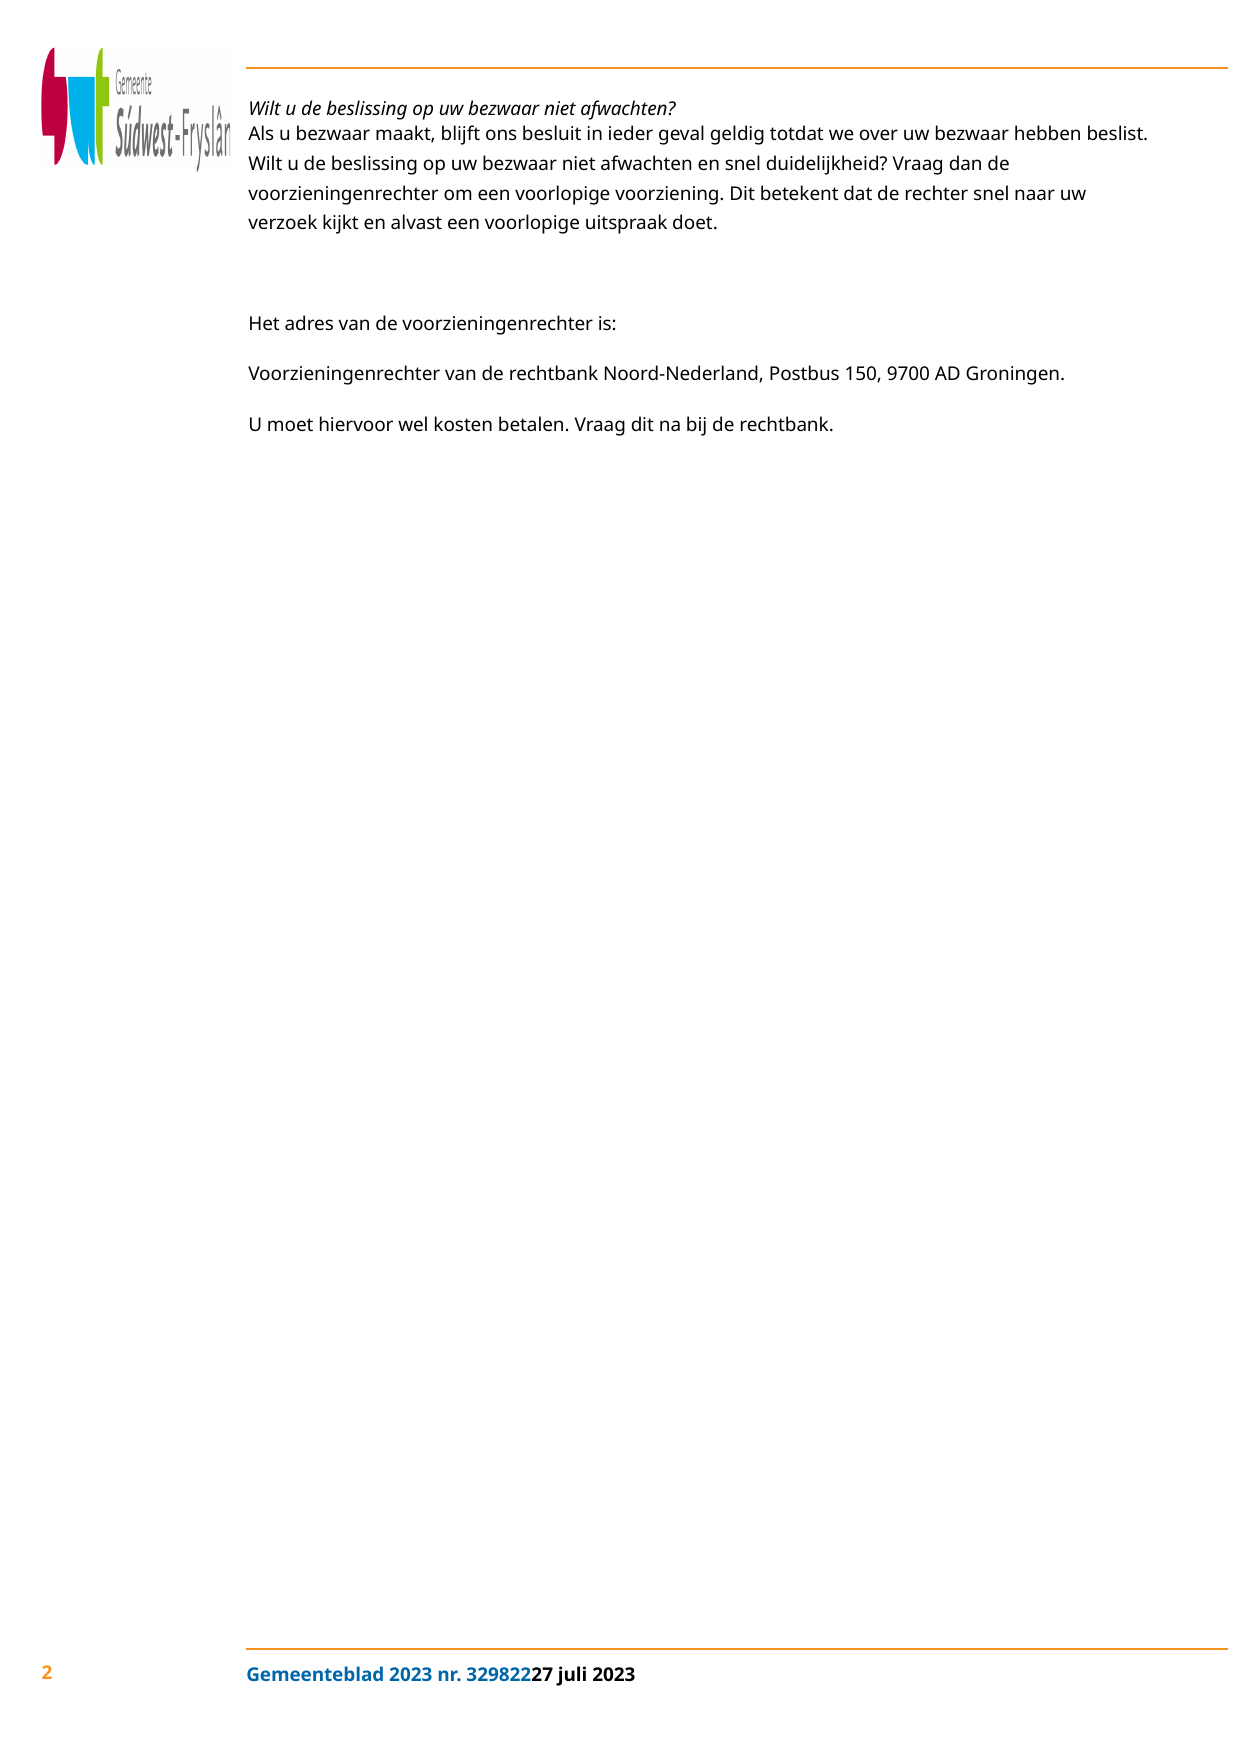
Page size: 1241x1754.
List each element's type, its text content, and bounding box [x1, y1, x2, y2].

text Het adres van de voorzieningenrechter is: [248, 310, 1152, 336]
picture [41, 47, 231, 172]
text Wilt u de beslissing op uw bezwaar niet afwachten? [248, 95, 1152, 121]
text U moet hiervoor wel kosten betalen. Vraag dit na bij de rechtbank. [248, 411, 1152, 437]
text Voorzieningenrechter van de rechtbank Noord-Nederland, Postbus 150, 9700 AD Groningen. [248, 361, 1152, 386]
text Als u bezwaar maakt, blijft ons besluit in ieder geval geldig totdat we over uw bezwaar hebben beslist. Wilt u de beslissing op uw bezwaar niet afwachten en snel duidelijkheid? Vraag dan de voorzieningenrechter om een voorlopige voorziening. Dit betekent dat de rechter snel naar uw verzoek kijkt en alvast een voorlopige uitspraak doet. [248, 121, 1152, 235]
